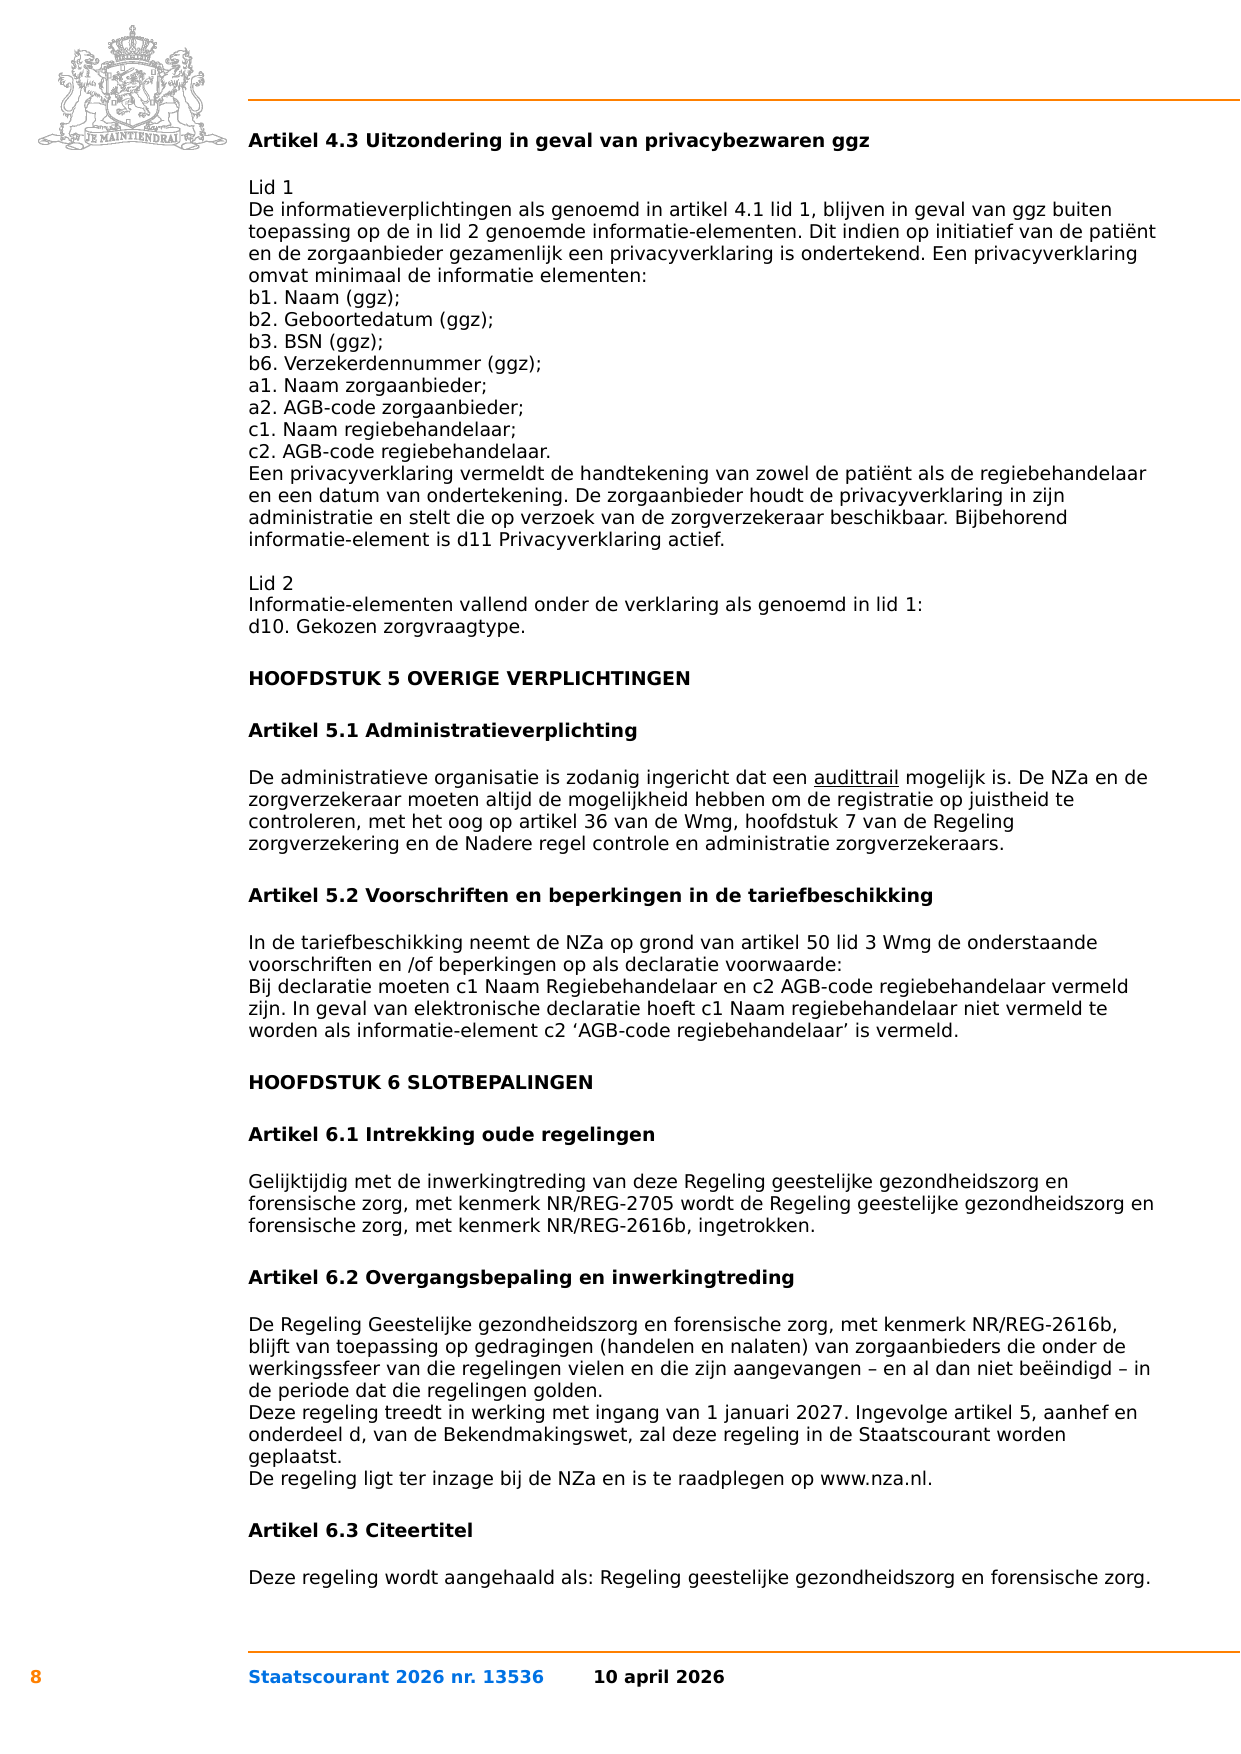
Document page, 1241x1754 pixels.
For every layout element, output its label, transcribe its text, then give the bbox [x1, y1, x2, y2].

text b1. Naam (ggz); [248, 287, 1163, 309]
text In de tariefbeschikking neemt de NZa op grond van artikel 50 lid 3 Wmg de onderstaande voorschriften en /of beperkingen op als declaratie voorwaarde: [248, 932, 1163, 976]
text De administratieve organisatie is zodanig ingericht dat een audittrail mogelijk is. De NZa en de zorgverzekeraar moeten altijd de mogelijkheid hebben om de registratie op juistheid te controleren, met het oog op artikel 36 van de Wmg, hoofdstuk 7 van de Regeling zorgverzekering en de Nadere regel controle en administratie zorgverzekeraars. [248, 767, 1163, 855]
subtitle Lid 2 [248, 572, 1163, 594]
subtitle HOOFDSTUK 6 SLOTBEPALINGEN [248, 1072, 1163, 1094]
subtitle Artikel 6.3 Citeertitel [248, 1520, 1163, 1542]
text b6. Verzekerdennummer (ggz); [248, 353, 1163, 375]
text Een privacyverklaring vermeldt de handtekening van zowel de patiënt als de regiebehandelaar en een datum van ondertekening. De zorgaanbieder houdt de privacyverklaring in zijn administratie en stelt die op verzoek van de zorgverzekeraar beschikbaar. Bijbehorend informatie-element is d11 Privacyverklaring actief. [248, 463, 1163, 551]
text De Regeling Geestelijke gezondheidszorg en forensische zorg, met kenmerk NR/REG-2616b, blijft van toepassing op gedragingen (handelen en nalaten) van zorgaanbieders die onder de werkingssfeer van die regelingen vielen en die zijn aangevangen – en al dan niet beëindigd – in de periode dat die regelingen golden. [248, 1314, 1163, 1402]
subtitle Artikel 6.1 Intrekking oude regelingen [248, 1124, 1163, 1146]
subtitle Artikel 5.2 Voorschriften en beperkingen in de tariefbeschikking [248, 885, 1163, 907]
text Informatie-elementen vallend onder de verklaring als genoemd in lid 1: [248, 594, 1163, 616]
text De regeling ligt ter inzage bij de NZa en is te raadplegen op www.nza.nl. [248, 1468, 1163, 1490]
text a1. Naam zorgaanbieder; [248, 375, 1163, 397]
subtitle Artikel 6.2 Overgangsbepaling en inwerkingtreding [248, 1267, 1163, 1289]
subtitle HOOFDSTUK 5 OVERIGE VERPLICHTINGEN [248, 668, 1163, 690]
subtitle Lid 1 [248, 177, 1163, 199]
text c1. Naam regiebehandelaar; [248, 419, 1163, 441]
text Bij declaratie moeten c1 Naam Regiebehandelaar en c2 AGB-code regiebehandelaar vermeld zijn. In geval van elektronische declaratie hoeft c1 Naam regiebehandelaar niet vermeld te worden als informatie-element c2 ‘AGB-code regiebehandelaar’ is vermeld. [248, 976, 1163, 1042]
subtitle Artikel 4.3 Uitzondering in geval van privacybezwaren ggz [248, 130, 1163, 152]
text De informatieverplichtingen als genoemd in artikel 4.1 lid 1, blijven in geval van ggz buiten toepassing op de in lid 2 genoemde informatie-elementen. Dit indien op initiatief van de patiënt en de zorgaanbieder gezamenlijk een privacyverklaring is ondertekend. Een privacyverklaring omvat minimaal de informatie elementen: [248, 199, 1163, 287]
text Deze regeling treedt in werking met ingang van 1 januari 2027. Ingevolge artikel 5, aanhef en onderdeel d, van de Bekendmakingswet, zal deze regeling in de Staatscourant worden geplaatst. [248, 1402, 1163, 1468]
text Deze regeling wordt aangehaald als: Regeling geestelijke gezondheidszorg en forensische zorg. [248, 1567, 1163, 1589]
text b2. Geboortedatum (ggz); [248, 309, 1163, 331]
subtitle Artikel 5.1 Administratieverplichting [248, 720, 1163, 742]
text c2. AGB-code regiebehandelaar. [248, 441, 1163, 463]
text Gelijktijdig met de inwerkingtreding van deze Regeling geestelijke gezondheidszorg en forensische zorg, met kenmerk NR/REG-2705 wordt de Regeling geestelijke gezondheidszorg en forensische zorg, met kenmerk NR/REG-2616b, ingetrokken. [248, 1171, 1163, 1237]
picture [38, 25, 227, 150]
text b3. BSN (ggz); [248, 331, 1163, 353]
text d10. Gekozen zorgvraagtype. [248, 616, 1163, 638]
text a2. AGB-code zorgaanbieder; [248, 397, 1163, 419]
